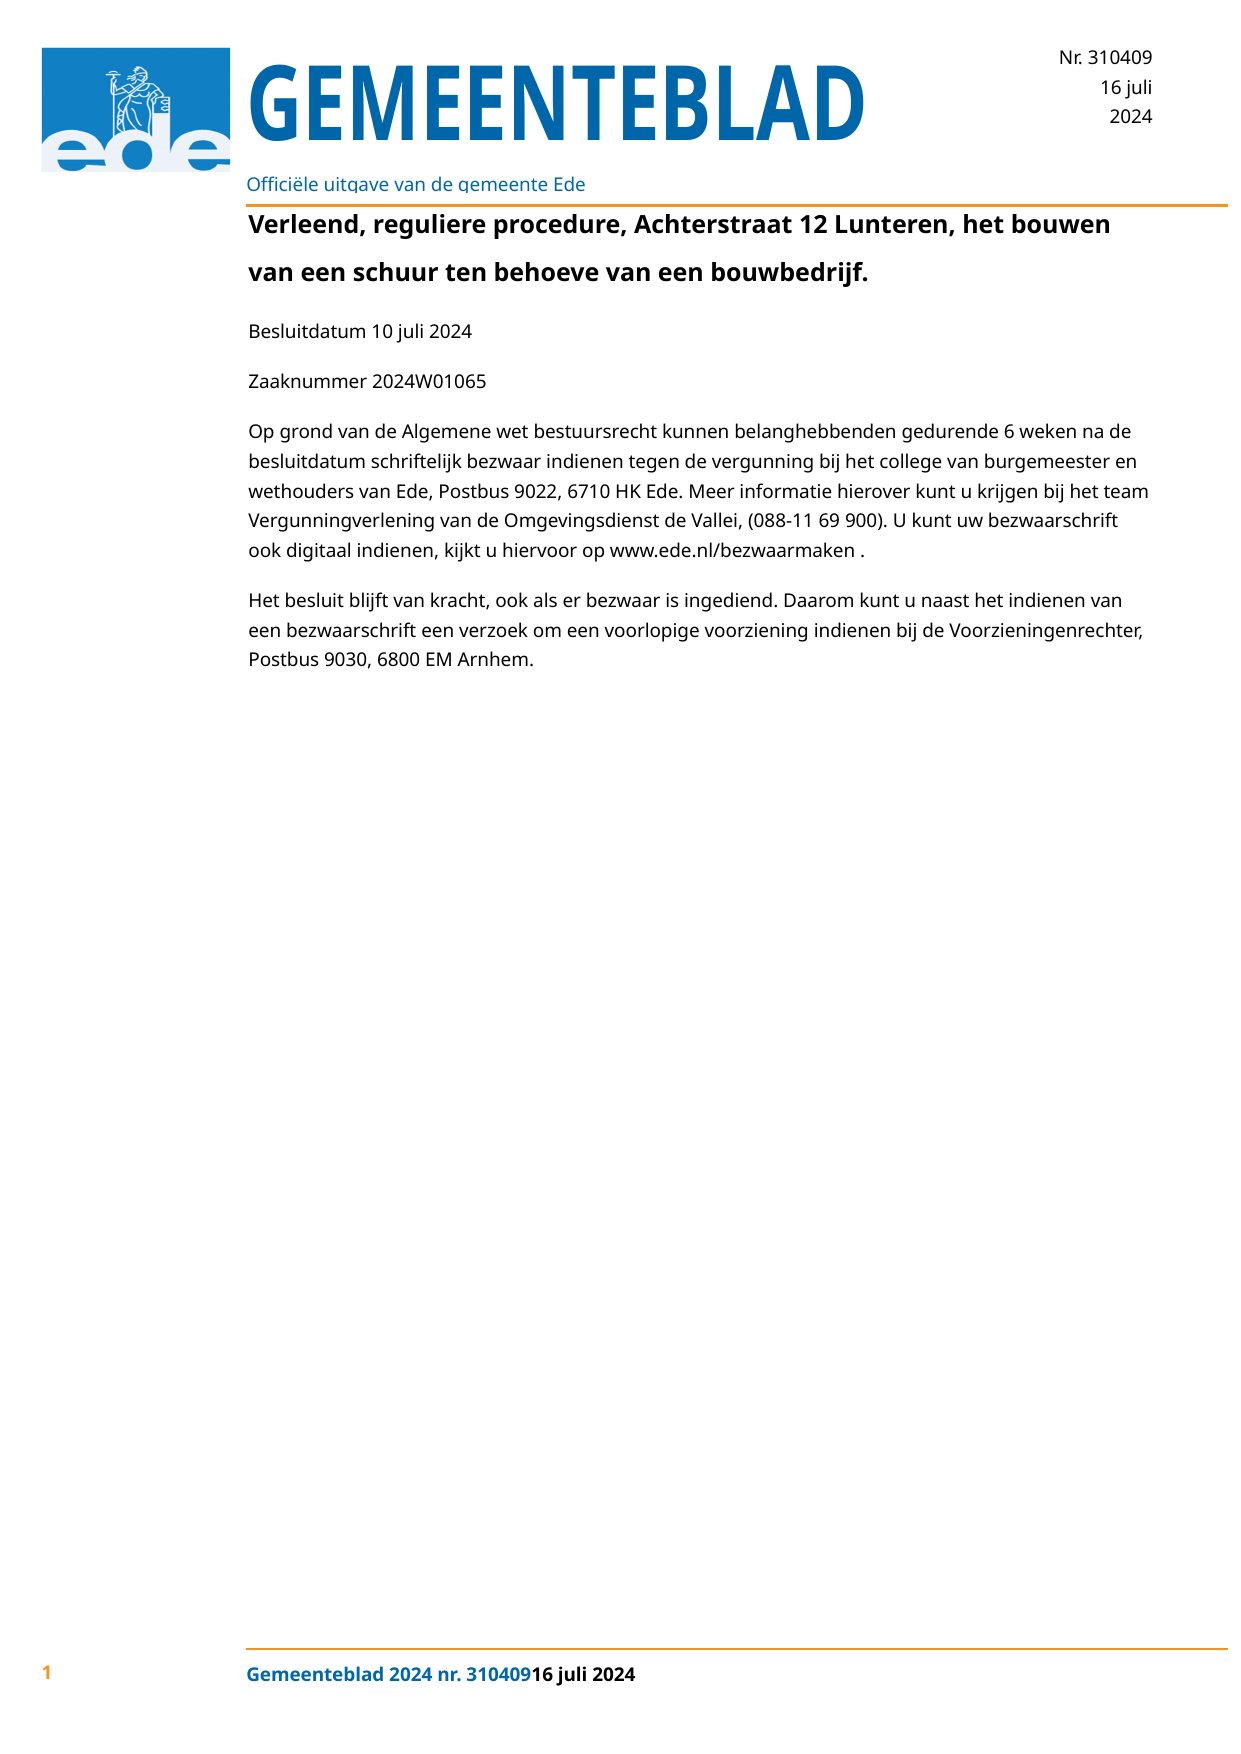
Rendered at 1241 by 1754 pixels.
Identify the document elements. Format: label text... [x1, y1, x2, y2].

text Besluitdatum 10 juli 2024 [248, 318, 1152, 344]
text Het besluit blijft van kracht, ook als er bezwaar is ingediend. Daarom kunt u naast het indienen van een bezwaarschrift een verzoek om een voorlopige voorziening indienen bij de Voorzieningenrechter, Postbus 9030, 6800 EM Arnhem. [248, 587, 1152, 672]
text Zaaknummer 2024W01065 [248, 368, 1152, 394]
text Op grond van de Algemene wet bestuursrecht kunnen belanghebbenden gedurende 6 weken na de besluitdatum schriftelijk bezwaar indienen tegen de vergunning bij het college van burgemeester en wethouders van Ede, Postbus 9022, 6710 HK Ede. Meer informatie hierover kunt u krijgen bij het team Vergunningverlening van de Omgevingsdienst de Vallei, (088-11 69 900). U kunt uw bezwaarschrift ook digitaal indienen, kijkt u hiervoor op www.ede.nl/bezwaarmaken . [248, 419, 1152, 563]
text Verleend, reguliere procedure, Achterstraat 12 Lunteren, het bouwen van een schuur ten behoeve van een bouwbedrijf. [248, 207, 1152, 288]
picture [41, 47, 231, 172]
